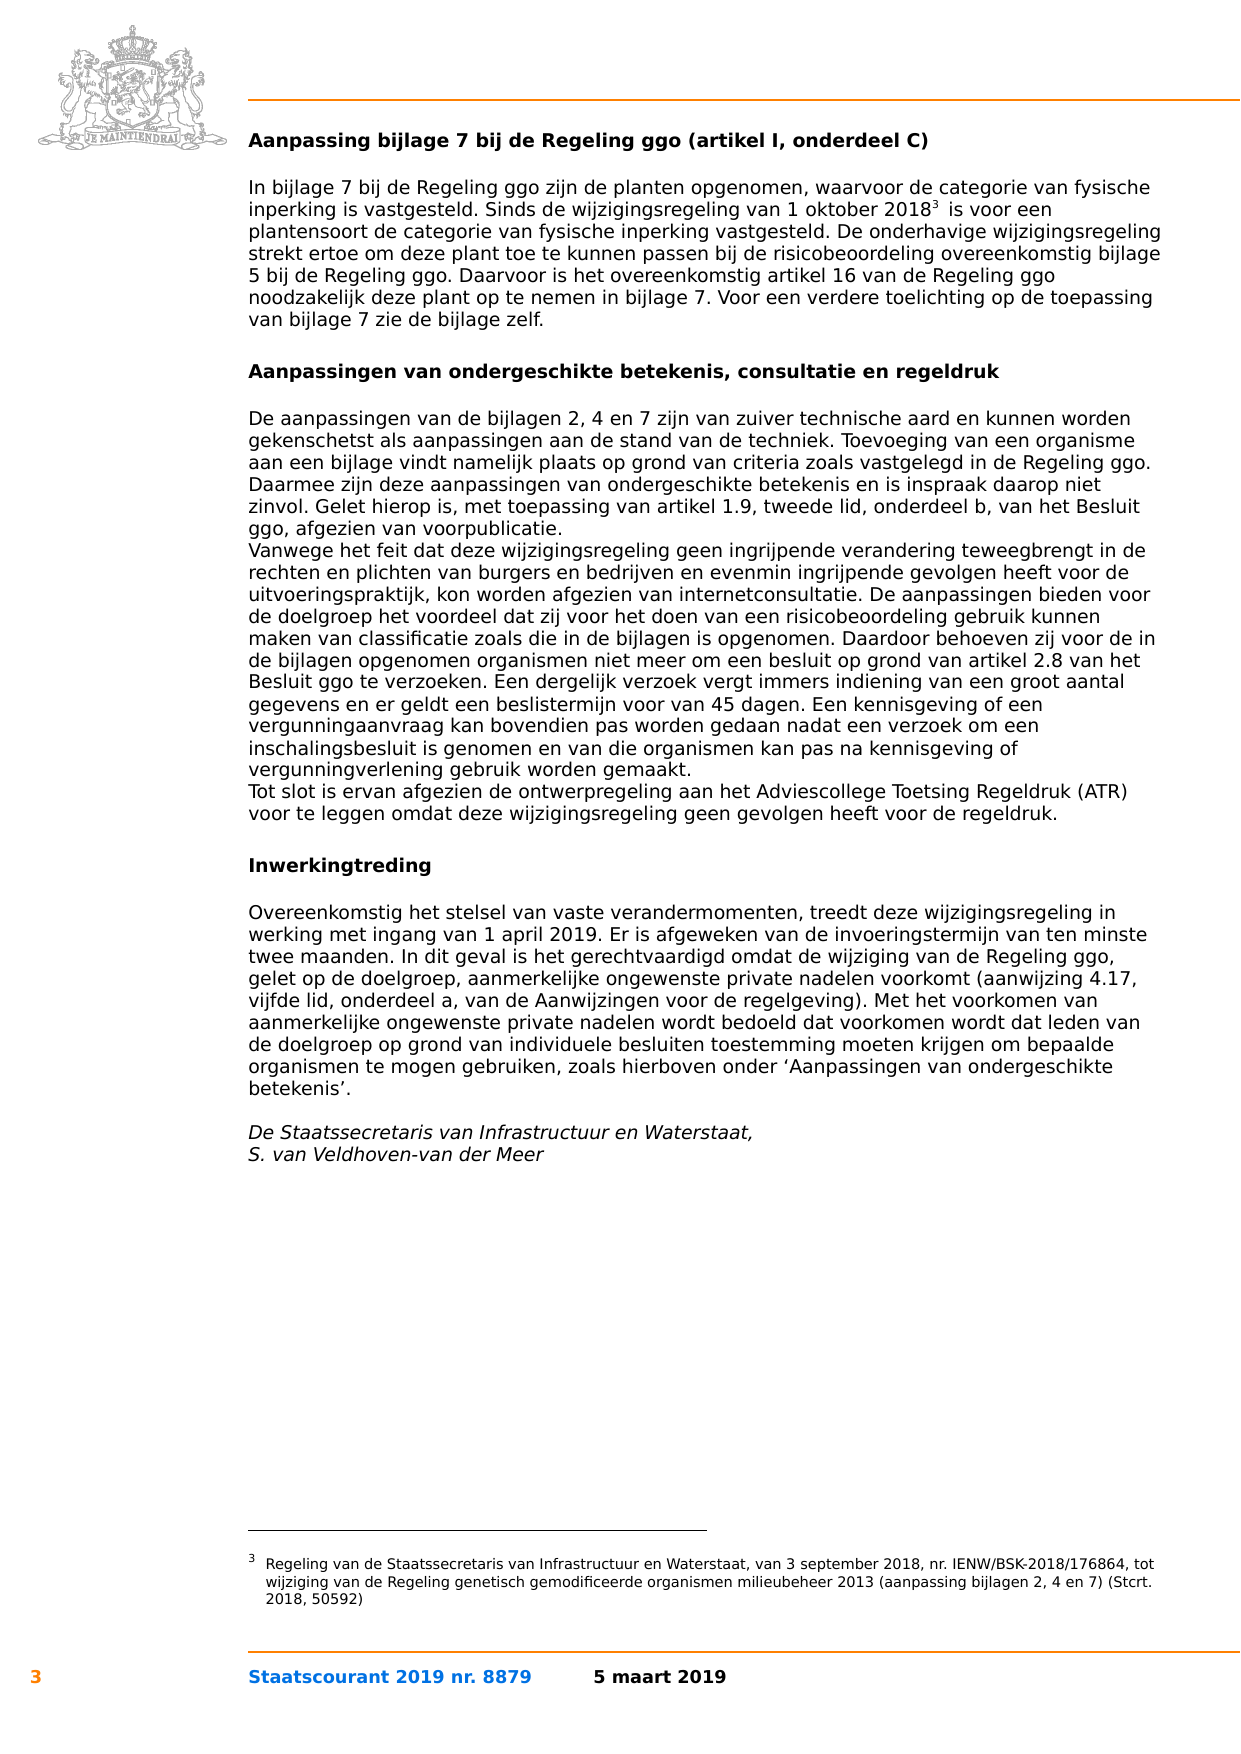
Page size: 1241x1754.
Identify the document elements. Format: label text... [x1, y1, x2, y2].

text Overeenkomstig het stelsel van vaste verandermomenten, treedt deze wijzigingsregeling in werking met ingang van 1 april 2019. Er is afgeweken van de invoeringstermijn van ten minste twee maanden. In dit geval is het gerechtvaardigd omdat de wijziging van de Regeling ggo, gelet op de doelgroep, aanmerkelijke ongewenste private nadelen voorkomt (aanwijzing 4.17, vijfde lid, onderdeel a, van de Aanwijzingen voor de regelgeving). Met het voorkomen van aanmerkelijke ongewenste private nadelen wordt bedoeld dat voorkomen wordt dat leden van de doelgroep op grond van individuele besluiten toestemming moeten krijgen om bepaalde organismen te mogen gebruiken, zoals hierboven onder ‘Aanpassingen van ondergeschikte betekenis’. [248, 902, 1163, 1100]
text De Staatssecretaris van Infrastructuur en Waterstaat, S. van Veldhoven-van der Meer [248, 1122, 1163, 1166]
subtitle Inwerkingtreding [248, 855, 1163, 877]
subtitle Aanpassing bijlage 7 bij de Regeling ggo (artikel I, onderdeel C) [248, 130, 1163, 152]
text In bijlage 7 bij de Regeling ggo zijn de planten opgenomen, waarvoor de categorie van fysische inperking is vastgesteld. Sinds de wijzigingsregeling van 1 oktober 2018 is voor een plantensoort de categorie van fysische inperking vastgesteld. De onderhavige wijzigingsregeling strekt ertoe om deze plant toe te kunnen passen bij de risicobeoordeling overeenkomstig bijlage 5 bij de Regeling ggo. Daarvoor is het overeenkomstig artikel 16 van de Regeling ggo noodzakelijk deze plant op te nemen in bijlage 7. Voor een verdere toelichting op de toepassing van bijlage 7 zie de bijlage zelf. [248, 177, 1163, 331]
text De aanpassingen van de bijlagen 2, 4 en 7 zijn van zuiver technische aard en kunnen worden gekenschetst als aanpassingen aan de stand van de techniek. Toevoeging van een organisme aan een bijlage vindt namelijk plaats op grond van criteria zoals vastgelegd in de Regeling ggo. Daarmee zijn deze aanpassingen van ondergeschikte betekenis en is inspraak daarop niet zinvol. Gelet hierop is, met toepassing van artikel 1.9, tweede lid, onderdeel b, van het Besluit ggo, afgezien van voorpublicatie. [248, 408, 1163, 539]
text Regeling van de Staatssecretaris van Infrastructuur en Waterstaat, van 3 september 2018, nr. IENW/BSK-2018/176864, tot wijziging van de Regeling genetisch gemodificeerde organismen milieubeheer 2013 (aanpassing bijlagen 2, 4 en 7) (Stcrt. 2018, 50592) [248, 1552, 1163, 1608]
text Vanwege het feit dat deze wijzigingsregeling geen ingrijpende verandering teweegbrengt in de rechten en plichten van burgers en bedrijven en evenmin ingrijpende gevolgen heeft voor de uitvoeringspraktijk, kon worden afgezien van internetconsultatie. De aanpassingen bieden voor de doelgroep het voordeel dat zij voor het doen van een risicobeoordeling gebruik kunnen maken van classificatie zoals die in de bijlagen is opgenomen. Daardoor behoeven zij voor de in de bijlagen opgenomen organismen niet meer om een besluit op grond van artikel 2.8 van het Besluit ggo te verzoeken. Een dergelijk verzoek vergt immers indiening van een groot aantal gegevens en er geldt een beslistermijn voor van 45 dagen. Een kennisgeving of een vergunningaanvraag kan bovendien pas worden gedaan nadat een verzoek om een inschalingsbesluit is genomen en van die organismen kan pas na kennisgeving of vergunningverlening gebruik worden gemaakt. [248, 539, 1163, 781]
picture [38, 25, 227, 150]
text Tot slot is ervan afgezien de ontwerpregeling aan het Adviescollege Toetsing Regeldruk (ATR) voor te leggen omdat deze wijzigingsregeling geen gevolgen heeft voor de regeldruk. [248, 781, 1163, 825]
subtitle Aanpassingen van ondergeschikte betekenis, consultatie en regeldruk [248, 361, 1163, 383]
